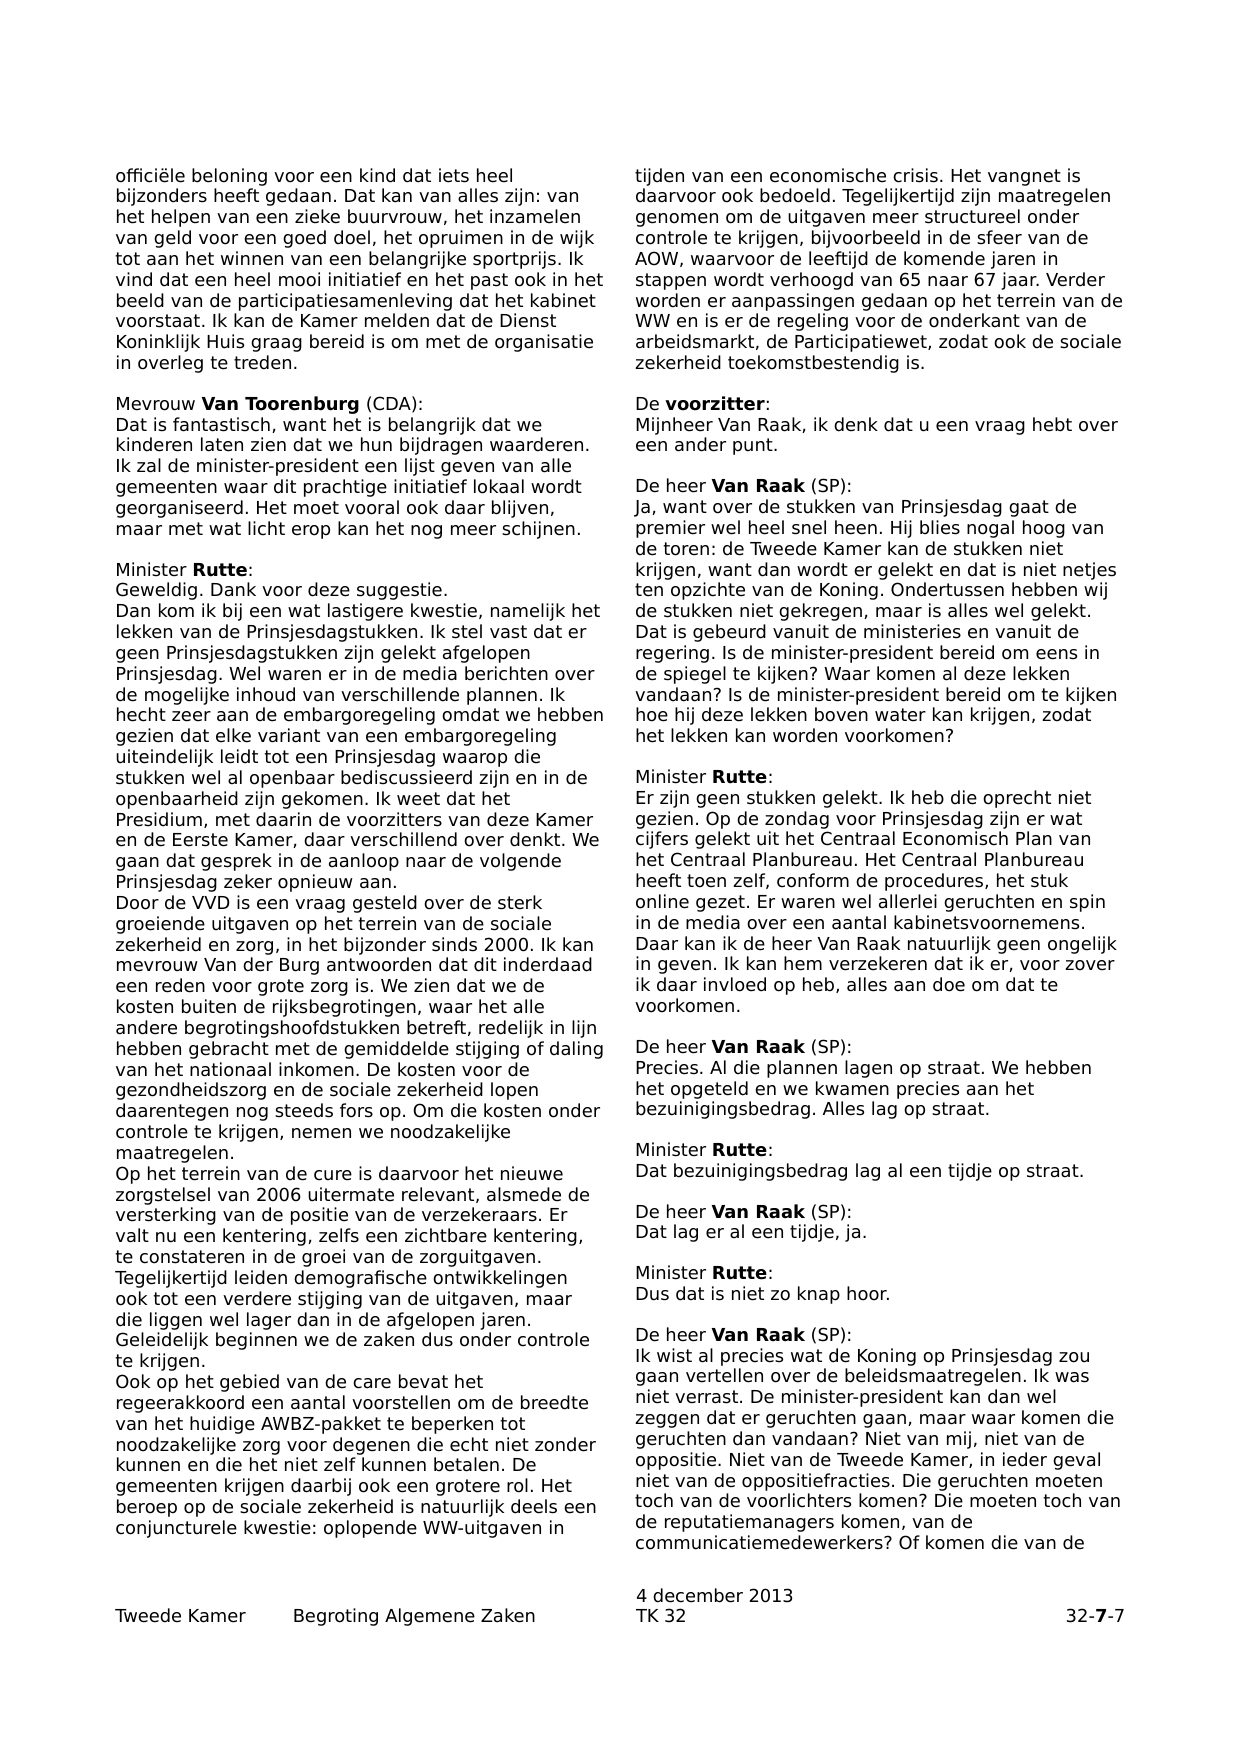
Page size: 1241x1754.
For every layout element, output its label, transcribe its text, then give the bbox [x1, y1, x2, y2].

text Geweldig. Dank voor deze suggestie. [115, 580, 605, 601]
text Er zijn geen stukken gelekt. Ik heb die oprecht niet gezien. Op de zondag voor Prinsjesdag zijn er wat cijfers gelekt uit het Centraal Economisch Plan van het Centraal Planbureau. Het Centraal Planbureau heeft toen zelf, conform de procedures, het stuk online gezet. Er waren wel allerlei geruchten en spin in de media over een aantal kabinetsvoornemens. Daar kan ik de heer Van Raak natuurlijk geen ongelijk in geven. Ik kan hem verzekeren dat ik er, voor zover ik daar invloed op heb, alles aan doe om dat te voorkomen. [635, 787, 1125, 1017]
text officiële beloning voor een kind dat iets heel bijzonders heeft gedaan. Dat kan van alles zijn: van het helpen van een zieke buurvrouw, het inzamelen van geld voor een goed doel, het opruimen in de wijk tot aan het winnen van een belangrijke sportprijs. Ik vind dat een heel mooi initiatief en het past ook in het beeld van de participatiesamenleving dat het kabinet voorstaat. Ik kan de Kamer melden dat de Dienst Koninklijk Huis graag bereid is om met de organisatie in overleg te treden. [115, 165, 605, 374]
text Door de VVD is een vraag gesteld over de sterk groeiende uitgaven op het terrein van de sociale zekerheid en zorg, in het bijzonder sinds 2000. Ik kan mevrouw Van der Burg antwoorden dat dit inderdaad een reden voor grote zorg is. We zien dat we de kosten buiten de rijksbegrotingen, waar het alle andere begrotingshoofdstukken betreft, redelijk in lijn hebben gebracht met de gemiddelde stijging of daling van het nationaal inkomen. De kosten voor de gezondheidszorg en de sociale zekerheid lopen daarentegen nog steeds fors op. Om die kosten onder controle te krijgen, nemen we noodzakelijke maatregelen. [115, 893, 605, 1163]
text Mijnheer Van Raak, ik denk dat u een vraag hebt over een ander punt. [635, 414, 1125, 456]
text Dan kom ik bij een wat lastigere kwestie, namelijk het lekken van de Prinsjesdagstukken. Ik stel vast dat er geen Prinsjesdagstukken zijn gelekt afgelopen Prinsjesdag. Wel waren er in de media berichten over de mogelijke inhoud van verschillende plannen. Ik hecht zeer aan de embargoregeling omdat we hebben gezien dat elke variant van een embargoregeling uiteindelijk leidt tot een Prinsjesdag waarop die stukken wel al openbaar bediscussieerd zijn en in de openbaarheid zijn gekomen. Ik weet dat het Presidium, met daarin de voorzitters van deze Kamer en de Eerste Kamer, daar verschillend over denkt. We gaan dat gesprek in de aanloop naar de volgende Prinsjesdag zeker opnieuw aan. [115, 601, 605, 893]
text De heer Van Raak (SP): [635, 1201, 1125, 1222]
text Minister Rutte: [635, 1263, 1125, 1284]
text Dat is fantastisch, want het is belangrijk dat we kinderen laten zien dat we hun bijdragen waarderen. Ik zal de minister-president een lijst geven van alle gemeenten waar dit prachtige initiatief lokaal wordt georganiseerd. Het moet vooral ook daar blijven, maar met wat licht erop kan het nog meer schijnen. [115, 414, 605, 539]
text Op het terrein van de cure is daarvoor het nieuwe zorgstelsel van 2006 uitermate relevant, alsmede de versterking van de positie van de verzekeraars. Er valt nu een kentering, zelfs een zichtbare kentering, te constateren in de groei van de zorguitgaven. Tegelijkertijd leiden demografische ontwikkelingen ook tot een verdere stijging van de uitgaven, maar die liggen wel lager dan in de afgelopen jaren. Geleidelijk beginnen we de zaken dus onder controle te krijgen. [115, 1163, 605, 1372]
text Dat lag er al een tijdje, ja. [635, 1222, 1125, 1243]
text Mevrouw Van Toorenburg (CDA): [115, 394, 605, 414]
text Ik wist al precies wat de Koning op Prinsjesdag zou gaan vertellen over de beleidsmaatregelen. Ik was niet verrast. De minister-president kan dan wel zeggen dat er geruchten gaan, maar waar komen die geruchten dan vandaan? Niet van mij, niet van de oppositie. Niet van de Tweede Kamer, in ieder geval niet van de oppositiefracties. Die geruchten moeten toch van de voorlichters komen? Die moeten toch van de reputatiemanagers komen, van de communicatiemedewerkers? Of komen die van de [635, 1345, 1125, 1554]
text Ja, want over de stukken van Prinsjesdag gaat de premier wel heel snel heen. Hij blies nogal hoog van de toren: de Tweede Kamer kan de stukken niet krijgen, want dan wordt er gelekt en dat is niet netjes ten opzichte van de Koning. Ondertussen hebben wij de stukken niet gekregen, maar is alles wel gelekt. Dat is gebeurd vanuit de ministeries en vanuit de regering. Is de minister-president bereid om eens in de spiegel te kijken? Waar komen al deze lekken vandaan? Is de minister-president bereid om te kijken hoe hij deze lekken boven water kan krijgen, zodat het lekken kan worden voorkomen? [635, 497, 1125, 747]
text tijden van een economische crisis. Het vangnet is daarvoor ook bedoeld. Tegelijkertijd zijn maatregelen genomen om de uitgaven meer structureel onder controle te krijgen, bijvoorbeeld in de sfeer van de AOW, waarvoor de leeftijd de komende jaren in stappen wordt verhoogd van 65 naar 67 jaar. Verder worden er aanpassingen gedaan op het terrein van de WW en is er de regeling voor de onderkant van de arbeidsmarkt, de Participatiewet, zodat ook de sociale zekerheid toekomstbestendig is. [635, 165, 1125, 374]
text De voorzitter: [635, 394, 1125, 414]
text Dat bezuinigingsbedrag lag al een tijdje op straat. [635, 1161, 1125, 1181]
text Dus dat is niet zo knap hoor. [635, 1284, 1125, 1304]
text Minister Rutte: [635, 1140, 1125, 1161]
text Ook op het gebied van de care bevat het regeerakkoord een aantal voorstellen om de breedte van het huidige AWBZ-pakket te beperken tot noodzakelijke zorg voor degenen die echt niet zonder kunnen en die het niet zelf kunnen betalen. De gemeenten krijgen daarbij ook een grotere rol. Het beroep op de sociale zekerheid is natuurlijk deels een conjuncturele kwestie: oplopende WW-uitgaven in [115, 1372, 605, 1538]
text Minister Rutte: [635, 767, 1125, 787]
text De heer Van Raak (SP): [635, 476, 1125, 497]
text Precies. Al die plannen lagen op straat. We hebben het opgeteld en we kwamen precies aan het bezuinigingsbedrag. Alles lag op straat. [635, 1057, 1125, 1120]
text Minister Rutte: [115, 559, 605, 580]
text De heer Van Raak (SP): [635, 1037, 1125, 1057]
text De heer Van Raak (SP): [635, 1324, 1125, 1345]
